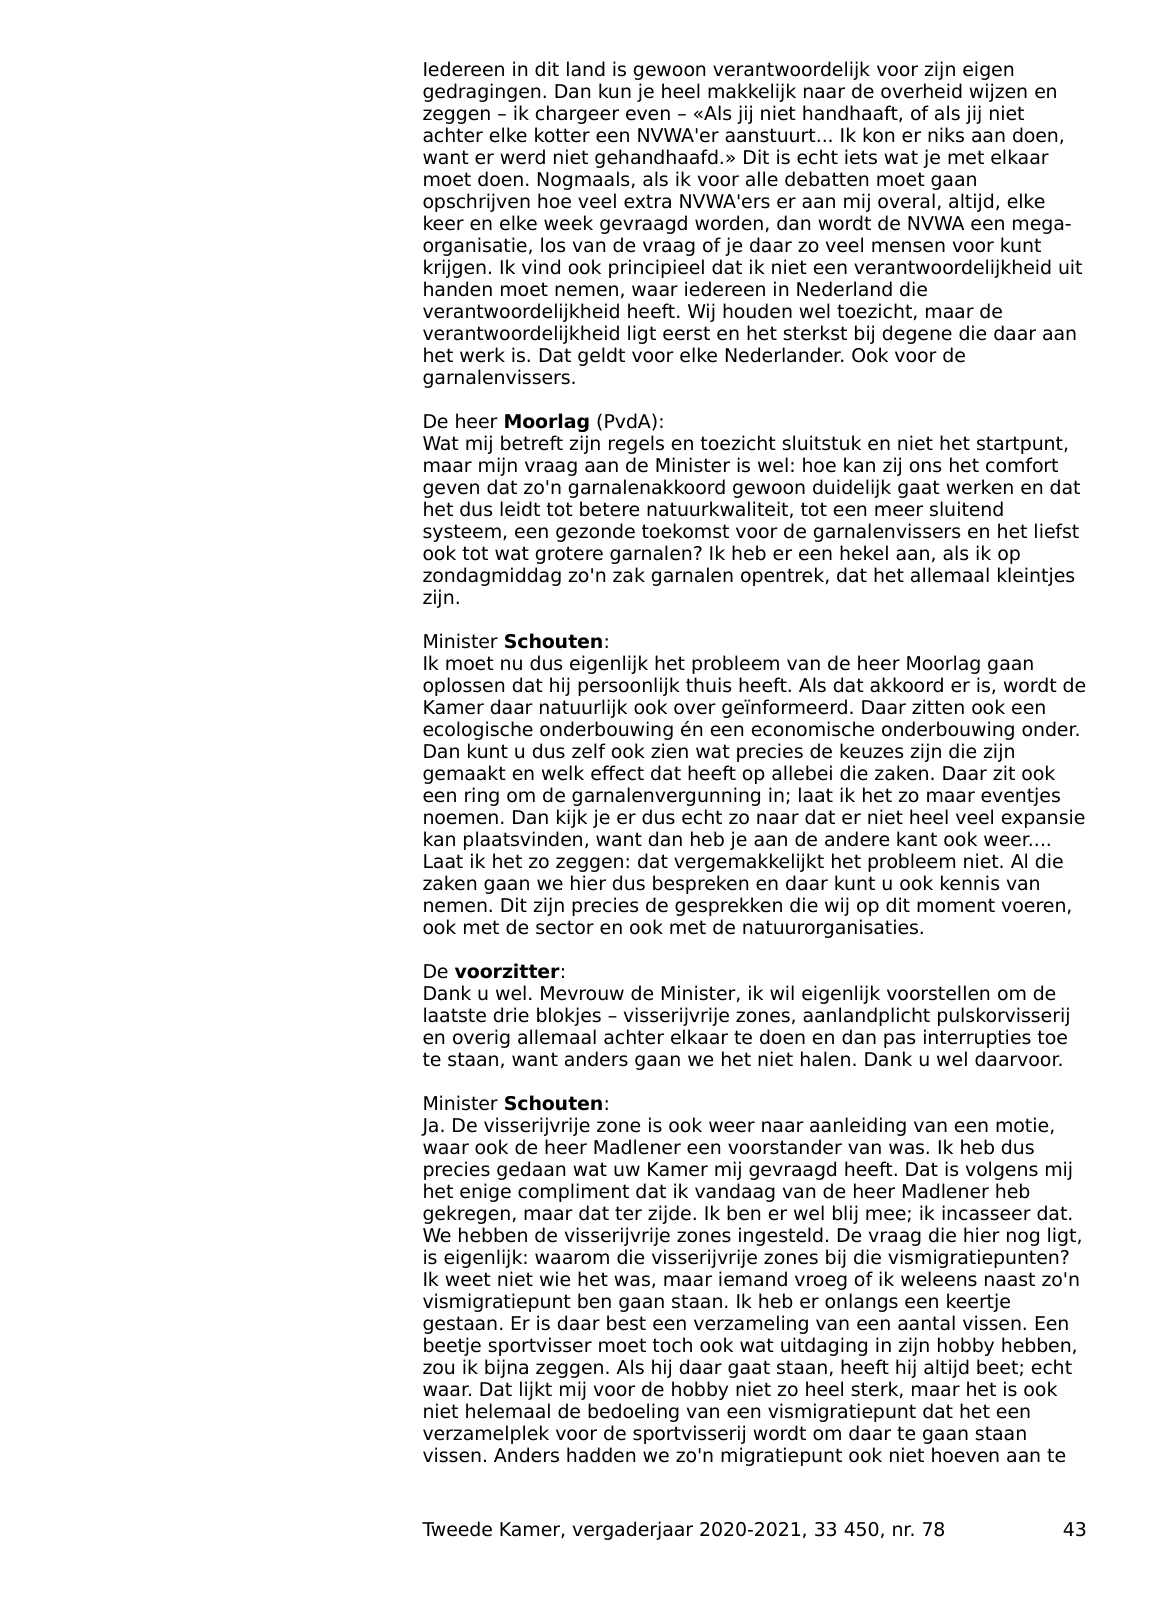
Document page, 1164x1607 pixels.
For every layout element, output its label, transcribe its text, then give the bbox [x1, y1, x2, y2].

text Minister Schouten: [422, 1093, 1087, 1115]
text Iedereen in dit land is gewoon verantwoordelijk voor zijn eigen gedragingen. Dan kun je heel makkelijk naar de overheid wijzen en zeggen – ik chargeer even – «Als jij niet handhaaft, of als jij niet achter elke kotter een NVWA'er aanstuurt... Ik kon er niks aan doen, want er werd niet gehandhaafd.» Dit is echt iets wat je met elkaar moet doen. Nogmaals, als ik voor alle debatten moet gaan opschrijven hoe veel extra NVWA'ers er aan mij overal, altijd, elke keer en elke week gevraagd worden, dan wordt de NVWA een mega-organisatie, los van de vraag of je daar zo veel mensen voor kunt krijgen. Ik vind ook principieel dat ik niet een verantwoordelijkheid uit handen moet nemen, waar iedereen in Nederland die verantwoordelijkheid heeft. Wij houden wel toezicht, maar de verantwoordelijkheid ligt eerst en het sterkst bij degene die daar aan het werk is. Dat geldt voor elke Nederlander. Ook voor de garnalenvissers. [422, 59, 1087, 389]
text Wat mij betreft zijn regels en toezicht sluitstuk en niet het startpunt, maar mijn vraag aan de Minister is wel: hoe kan zij ons het comfort geven dat zo'n garnalenakkoord gewoon duidelijk gaat werken en dat het dus leidt tot betere natuurkwaliteit, tot een meer sluitend systeem, een gezonde toekomst voor de garnalenvissers en het liefst ook tot wat grotere garnalen? Ik heb er een hekel aan, als ik op zondagmiddag zo'n zak garnalen opentrek, dat het allemaal kleintjes zijn. [422, 433, 1087, 609]
text Minister Schouten: [422, 631, 1087, 653]
text De heer Moorlag (PvdA): [422, 411, 1087, 433]
text Ja. De visserijvrije zone is ook weer naar aanleiding van een motie, waar ook de heer Madlener een voorstander van was. Ik heb dus precies gedaan wat uw Kamer mij gevraagd heeft. Dat is volgens mij het enige compliment dat ik vandaag van de heer Madlener heb gekregen, maar dat ter zijde. Ik ben er wel blij mee; ik incasseer dat. We hebben de visserijvrije zones ingesteld. De vraag die hier nog ligt, is eigenlijk: waarom die visserijvrije zones bij die vismigratiepunten? Ik weet niet wie het was, maar iemand vroeg of ik weleens naast zo'n vismigratiepunt ben gaan staan. Ik heb er onlangs een keertje gestaan. Er is daar best een verzameling van een aantal vissen. Een beetje sportvisser moet toch ook wat uitdaging in zijn hobby hebben, zou ik bijna zeggen. Als hij daar gaat staan, heeft hij altijd beet; echt waar. Dat lijkt mij voor de hobby niet zo heel sterk, maar het is ook niet helemaal de bedoeling van een vismigratiepunt dat het een verzamelplek voor de sportvisserij wordt om daar te gaan staan vissen. Anders hadden we zo'n migratiepunt ook niet hoeven aan te [422, 1115, 1087, 1467]
text Dank u wel. Mevrouw de Minister, ik wil eigenlijk voorstellen om de laatste drie blokjes – visserijvrije zones, aanlandplicht pulskorvisserij en overig allemaal achter elkaar te doen en dan pas interrupties toe te staan, want anders gaan we het niet halen. Dank u wel daarvoor. [422, 983, 1087, 1071]
text Ik moet nu dus eigenlijk het probleem van de heer Moorlag gaan oplossen dat hij persoonlijk thuis heeft. Als dat akkoord er is, wordt de Kamer daar natuurlijk ook over geïnformeerd. Daar zitten ook een ecologische onderbouwing én een economische onderbouwing onder. Dan kunt u dus zelf ook zien wat precies de keuzes zijn die zijn gemaakt en welk effect dat heeft op allebei die zaken. Daar zit ook een ring om de garnalenvergunning in; laat ik het zo maar eventjes noemen. Dan kijk je er dus echt zo naar dat er niet heel veel expansie kan plaatsvinden, want dan heb je aan de andere kant ook weer.... Laat ik het zo zeggen: dat vergemakkelijkt het probleem niet. Al die zaken gaan we hier dus bespreken en daar kunt u ook kennis van nemen. Dit zijn precies de gesprekken die wij op dit moment voeren, ook met de sector en ook met de natuurorganisaties. [422, 653, 1087, 939]
text De voorzitter: [422, 961, 1087, 983]
